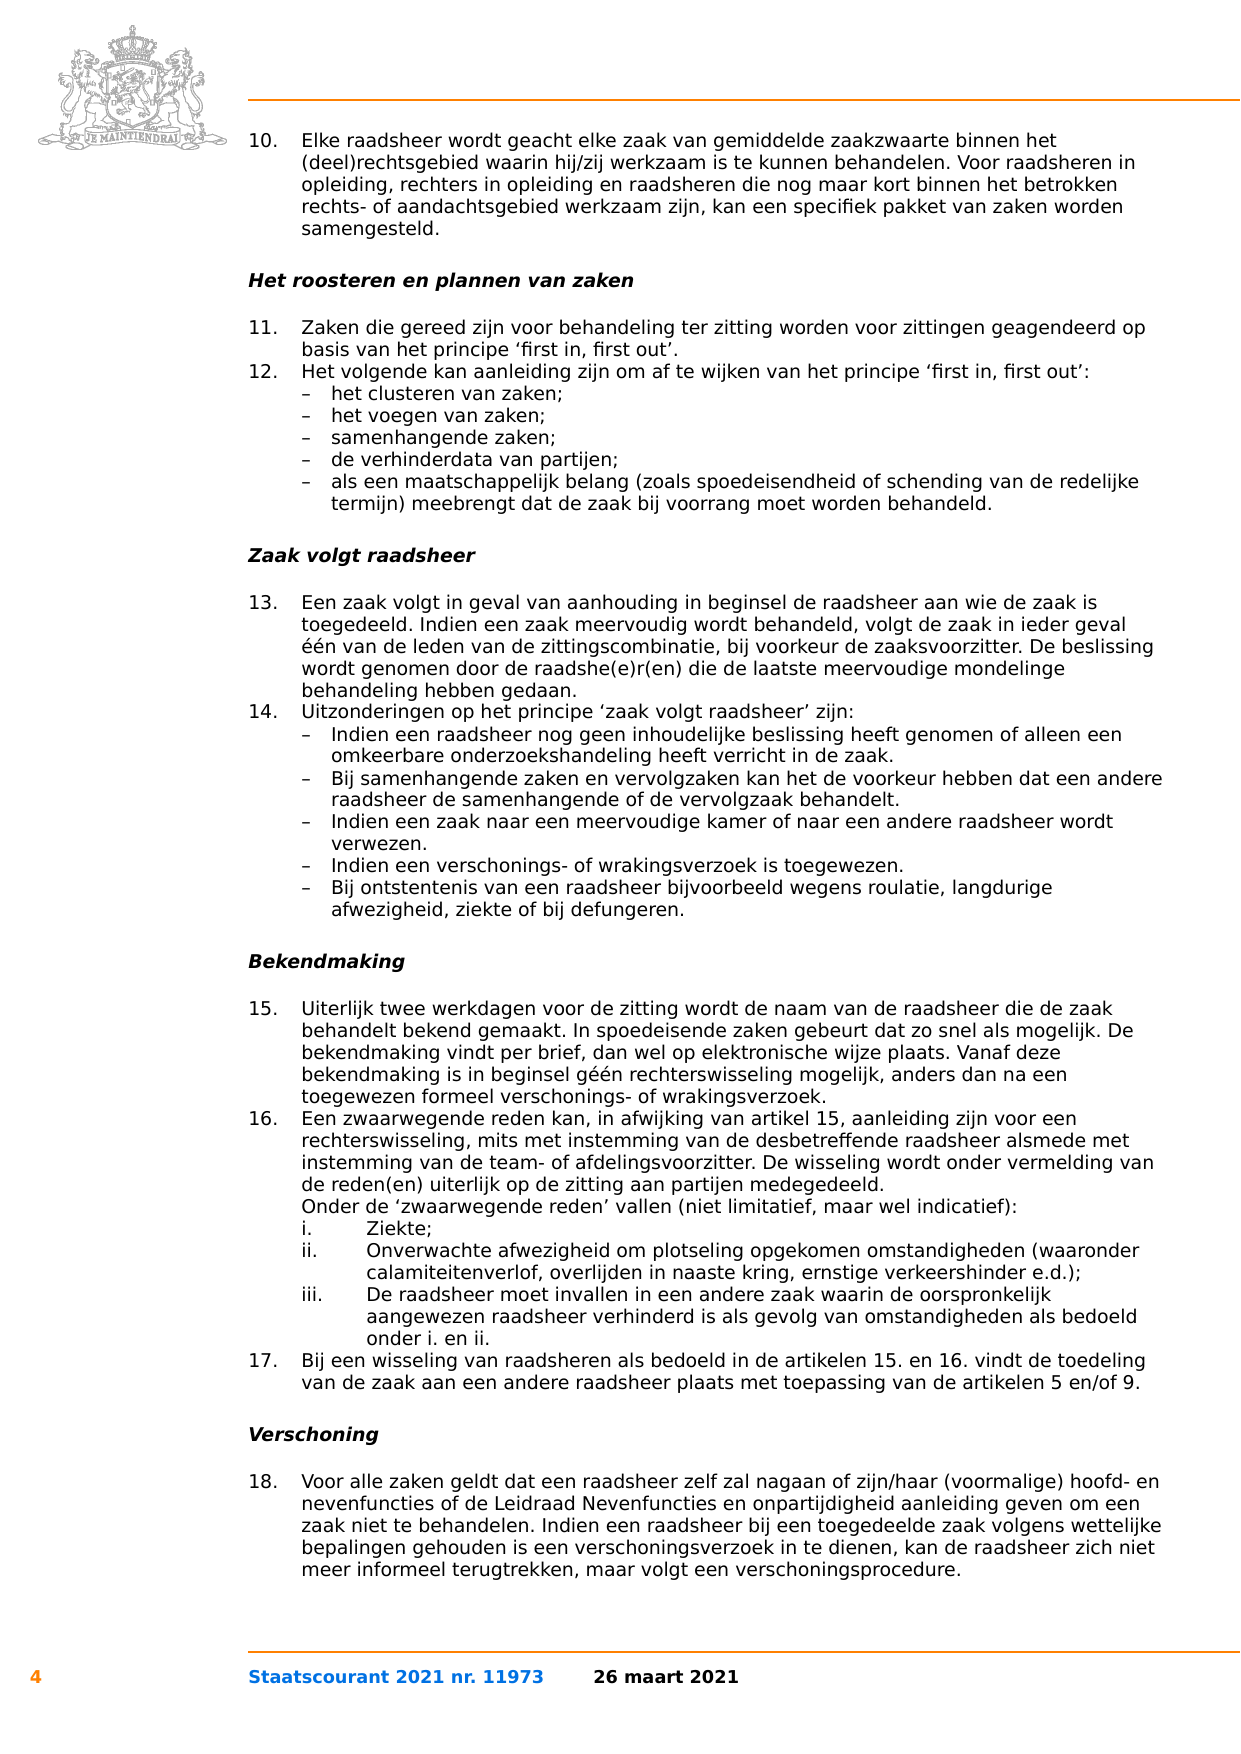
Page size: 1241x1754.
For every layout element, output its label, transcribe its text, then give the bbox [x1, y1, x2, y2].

text 10. Elke raadsheer wordt geacht elke zaak van gemiddelde zaakzwaarte binnen het (deel)rechtsgebied waarin hij/zij werkzaam is te kunnen behandelen. Voor raadsheren in opleiding, rechters in opleiding en raadsheren die nog maar kort binnen het betrokken rechts- of aandachtsgebied werkzaam zijn, kan een specifiek pakket van zaken worden samengesteld. [248, 130, 1163, 240]
text 14. Uitzonderingen op het principe ‘zaak volgt raadsheer’ zijn: [248, 701, 1163, 723]
text 12. Het volgende kan aanleiding zijn om af te wijken van het principe ‘first in, first out’: [248, 361, 1163, 383]
text iii. De raadsheer moet invallen in een andere zaak waarin de oorspronkelijk aangewezen raadsheer verhinderd is als gevolg van omstandigheden als bedoeld onder i. en ii. [301, 1284, 1163, 1350]
text – Indien een zaak naar een meervoudige kamer of naar een andere raadsheer wordt verwezen. [301, 811, 1163, 855]
text – de verhinderdata van partijen; [301, 449, 1163, 471]
text – Bij ontstentenis van een raadsheer bijvoorbeeld wegens roulatie, langdurige afwezigheid, ziekte of bij defungeren. [301, 877, 1163, 921]
text 18. Voor alle zaken geldt dat een raadsheer zelf zal nagaan of zijn/haar (voormalige) hoofd- en nevenfuncties of de Leidraad Nevenfuncties en onpartijdigheid aanleiding geven om een zaak niet te behandelen. Indien een raadsheer bij een toegedeelde zaak volgens wettelijke bepalingen gehouden is een verschoningsverzoek in te dienen, kan de raadsheer zich niet meer informeel terugtrekken, maar volgt een verschoningsprocedure. [248, 1471, 1163, 1581]
text 11. Zaken die gereed zijn voor behandeling ter zitting worden voor zittingen geagendeerd op basis van het principe ‘first in, first out’. [248, 317, 1163, 361]
text ii. Onverwachte afwezigheid om plotseling opgekomen omstandigheden (waaronder calamiteitenverlof, overlijden in naaste kring, ernstige verkeershinder e.d.); [301, 1240, 1163, 1284]
subtitle Bekendmaking [248, 951, 1163, 973]
text 15. Uiterlijk twee werkdagen voor de zitting wordt de naam van de raadsheer die de zaak behandelt bekend gemaakt. In spoedeisende zaken gebeurt dat zo snel als mogelijk. De bekendmaking vindt per brief, dan wel op elektronische wijze plaats. Vanaf deze bekendmaking is in beginsel géén rechterswisseling mogelijk, anders dan na een toegewezen formeel verschonings- of wrakingsverzoek. [248, 998, 1163, 1108]
subtitle Het roosteren en plannen van zaken [248, 270, 1163, 292]
text Onder de ‘zwaarwegende reden’ vallen (niet limitatief, maar wel indicatief): [301, 1196, 1163, 1218]
text i. Ziekte; [301, 1218, 1163, 1240]
text – Indien een verschonings- of wrakingsverzoek is toegewezen. [301, 855, 1163, 877]
text – het clusteren van zaken; [301, 383, 1163, 405]
subtitle Verschoning [248, 1424, 1163, 1446]
subtitle Zaak volgt raadsheer [248, 544, 1163, 567]
text – samenhangende zaken; [301, 427, 1163, 449]
text – Bij samenhangende zaken en vervolgzaken kan het de voorkeur hebben dat een andere raadsheer de samenhangende of de vervolgzaak behandelt. [301, 767, 1163, 811]
text – het voegen van zaken; [301, 405, 1163, 427]
text – Indien een raadsheer nog geen inhoudelijke beslissing heeft genomen of alleen een omkeerbare onderzoekshandeling heeft verricht in de zaak. [301, 723, 1163, 767]
text 17. Bij een wisseling van raadsheren als bedoeld in de artikelen 15. en 16. vindt de toedeling van de zaak aan een andere raadsheer plaats met toepassing van de artikelen 5 en/of 9. [248, 1350, 1163, 1394]
text 13. Een zaak volgt in geval van aanhouding in beginsel de raadsheer aan wie de zaak is toegedeeld. Indien een zaak meervoudig wordt behandeld, volgt de zaak in ieder geval één van de leden van de zittingscombinatie, bij voorkeur de zaaksvoorzitter. De beslissing wordt genomen door de raadshe(e)r(en) die de laatste meervoudige mondelinge behandeling hebben gedaan. [248, 592, 1163, 701]
picture [38, 25, 227, 150]
text – als een maatschappelijk belang (zoals spoedeisendheid of schending van de redelijke termijn) meebrengt dat de zaak bij voorrang moet worden behandeld. [301, 471, 1163, 514]
text 16. Een zwaarwegende reden kan, in afwijking van artikel 15, aanleiding zijn voor een rechterswisseling, mits met instemming van de desbetreffende raadsheer alsmede met instemming van de team- of afdelingsvoorzitter. De wisseling wordt onder vermelding van de reden(en) uiterlijk op de zitting aan partijen medegedeeld. [248, 1108, 1163, 1196]
